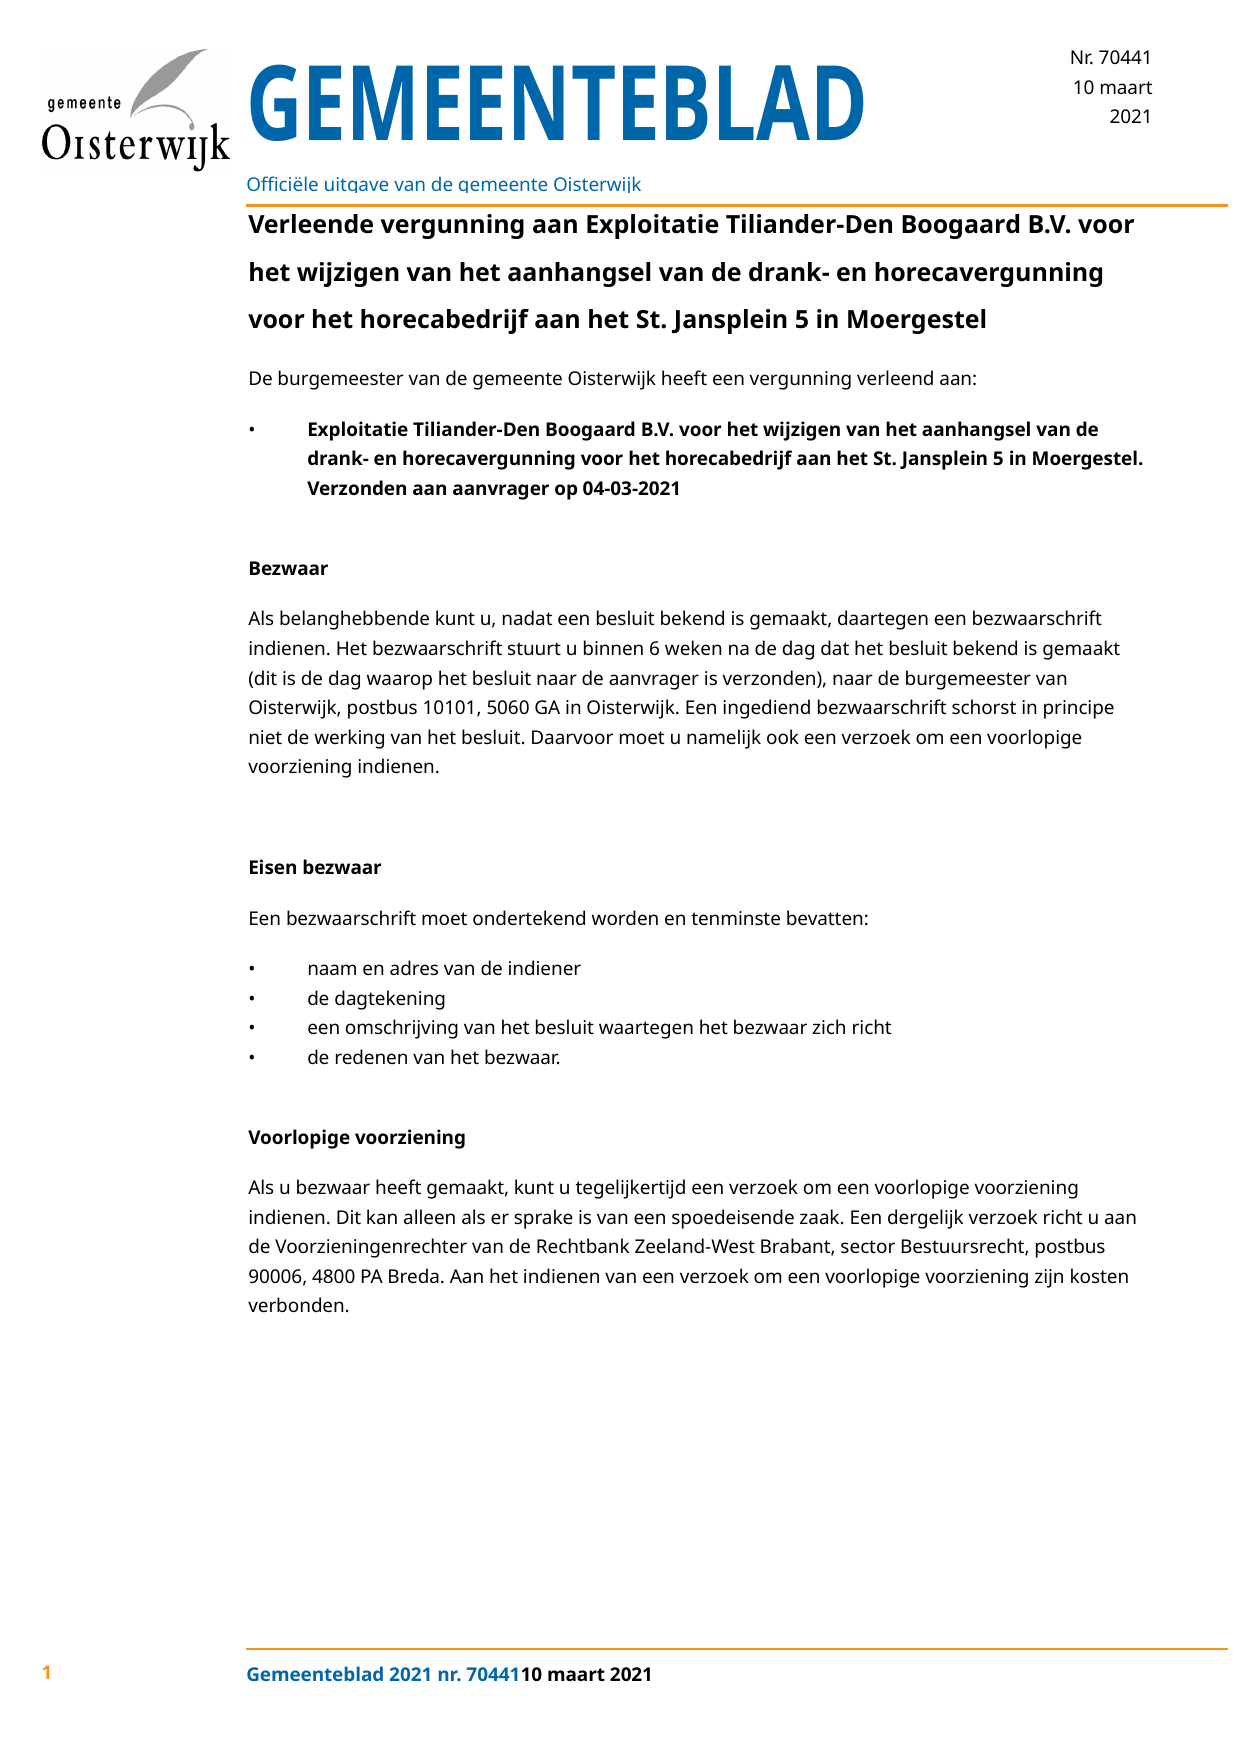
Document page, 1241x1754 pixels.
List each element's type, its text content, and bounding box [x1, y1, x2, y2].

picture [41, 47, 231, 172]
list de redenen van het bezwaar. [248, 1044, 1152, 1069]
text Eisen bezwaar [248, 854, 1152, 880]
text Verleende vergunning aan Exploitatie Tiliander-Den Boogaard B.V. voor het wijzigen van het aanhangsel van de drank- en horecavergunning voor het horecabedrijf aan het St. Jansplein 5 in Moergestel [248, 207, 1152, 336]
text Als belanghebbende kunt u, nadat een besluit bekend is gemaakt, daartegen een bezwaarschrift indienen. Het bezwaarschrift stuurt u binnen 6 weken na de dag dat het besluit bekend is gemaakt (dit is de dag waarop het besluit naar de aanvrager is verzonden), naar de burgemeester van Oisterwijk, postbus 10101, 5060 GA in Oisterwijk. Een ingediend bezwaarschrift schorst in principe niet de werking van het besluit. Daarvoor moet u namelijk ook een verzoek om een voorlopige voorziening indienen. [248, 606, 1152, 779]
text Als u bezwaar heeft gemaakt, kunt u tegelijkertijd een verzoek om een voorlopige voorziening indienen. Dit kan alleen als er sprake is van een spoedeisende zaak. Een dergelijk verzoek richt u aan de Voorzieningenrechter van de Rechtbank Zeeland-West Brabant, sector Bestuursrecht, postbus 90006, 4800 PA Breda. Aan het indienen van een verzoek om een voorlopige voorziening zijn kosten verbonden. [248, 1174, 1152, 1318]
text Voorlopige voorziening [248, 1124, 1152, 1149]
text De burgemeester van de gemeente Oisterwijk heeft een vergunning verleend aan: [248, 366, 1152, 391]
text Een bezwaarschrift moet ondertekend worden en tenminste bevatten: [248, 905, 1152, 930]
list de dagtekening [248, 985, 1152, 1010]
list naam en adres van de indiener [248, 955, 1152, 981]
text Bezwaar [248, 555, 1152, 581]
list een omschrijving van het besluit waartegen het bezwaar zich richt [248, 1014, 1152, 1040]
list Exploitatie Tiliander-Den Boogaard B.V. voor het wijzigen van het aanhangsel van de drank- en horecavergunning voor het horecabedrijf aan het St. Jansplein 5 in Moergestel. Verzonden aan aanvrager op 04-03-2021 [248, 416, 1152, 501]
